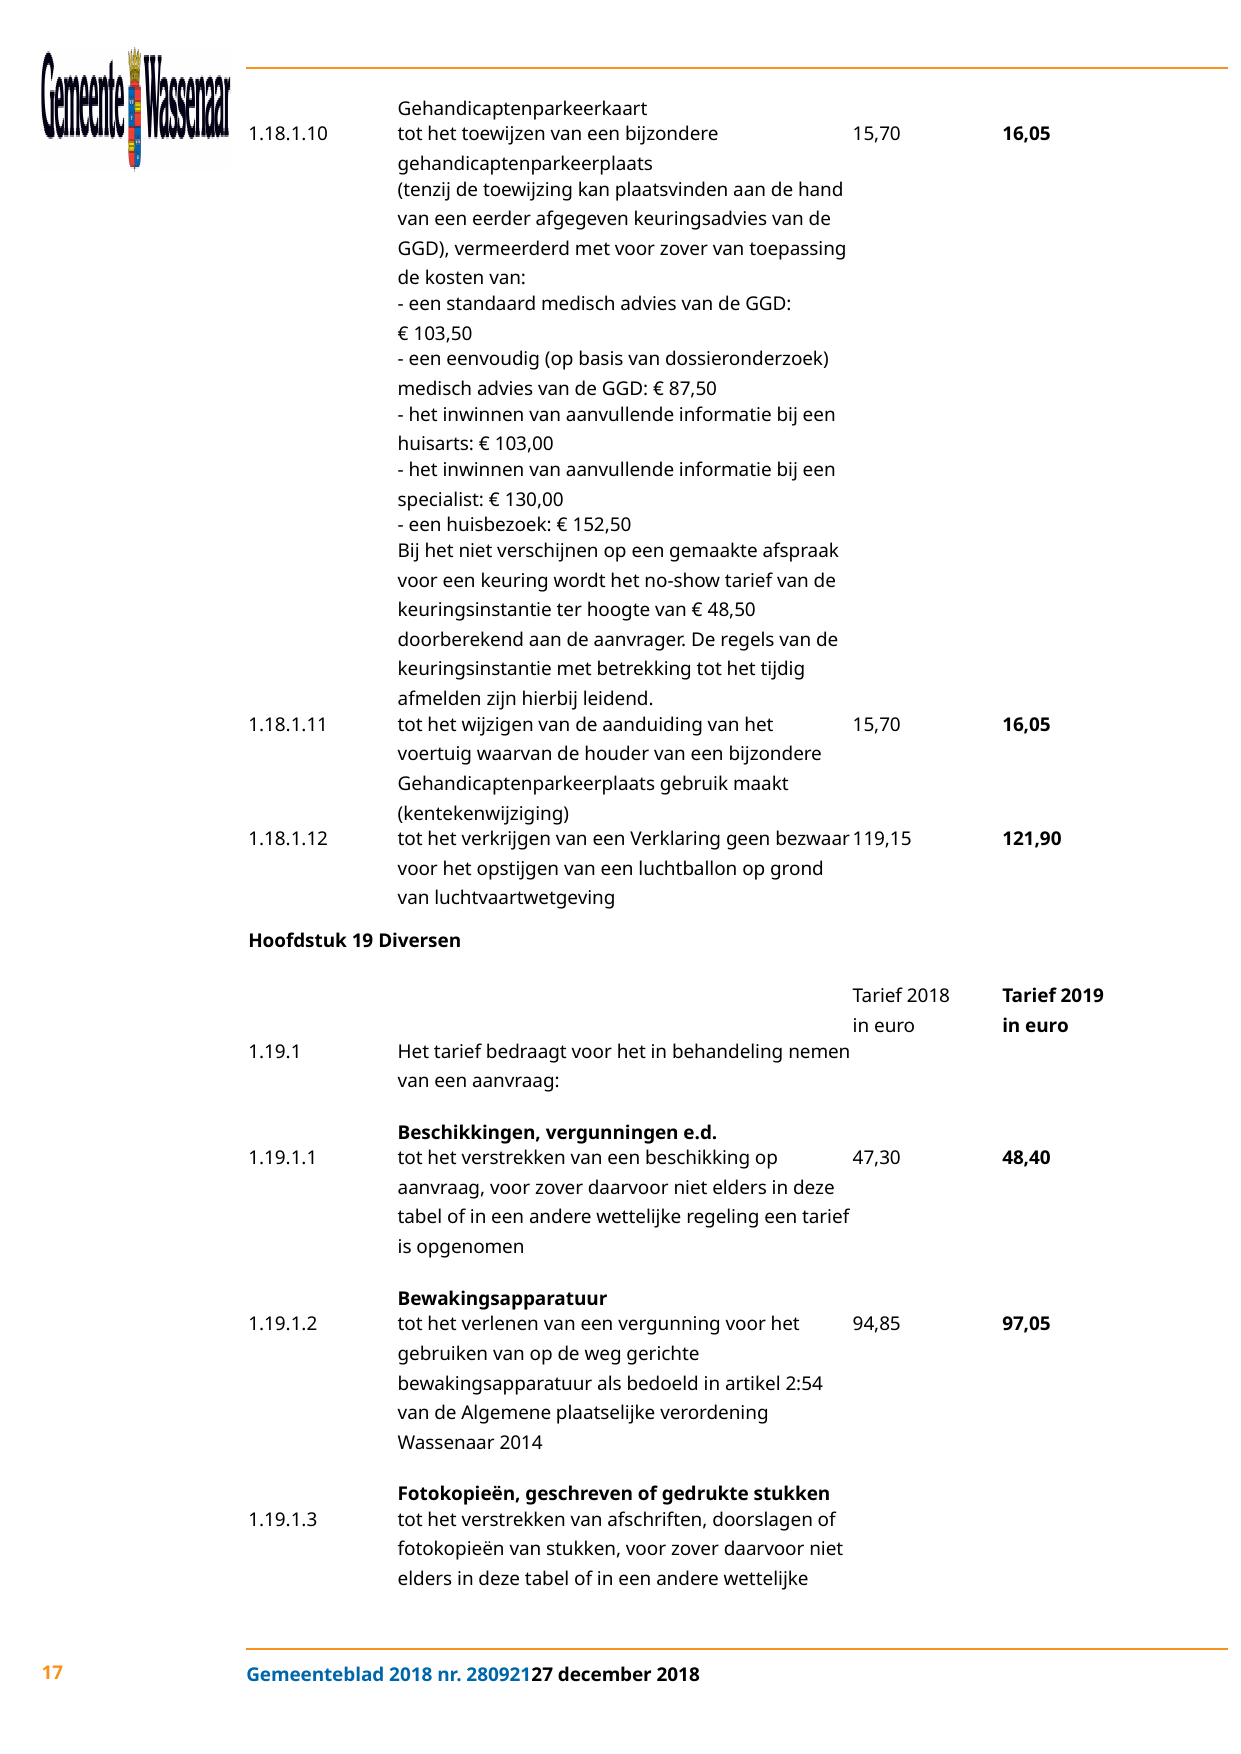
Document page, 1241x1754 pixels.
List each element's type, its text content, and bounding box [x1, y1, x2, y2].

table_cell [1002, 1259, 1152, 1285]
table_cell 1.18.1.11 [248, 711, 397, 825]
table_cell 15,70 [853, 121, 1002, 176]
table_cell tot het verstrekken van afschriften, doorslagen of fotokopieën van stukken, voor zover daarvoor niet elders in deze tabel of in een andere wettelijke [398, 1506, 852, 1591]
table_cell [853, 537, 1002, 711]
table_cell 16,05 [1002, 711, 1152, 825]
table_cell - een eenvoudig (op basis van dossieronderzoek) medisch advies van de GGD: € 87,50 [398, 346, 852, 401]
table_cell [853, 1506, 1002, 1591]
table_cell - het inwinnen van aanvullende informatie bij een specialist: € 130,00 [398, 456, 852, 512]
table_cell [1002, 537, 1152, 711]
table_cell [853, 1455, 1002, 1480]
table_cell Het tarief bedraagt voor het in behandeling nemen van een aanvraag: [398, 1038, 852, 1093]
table_cell Bewakingsapparatuur [398, 1285, 852, 1311]
table_cell [398, 1455, 852, 1480]
table_cell [248, 290, 397, 346]
table_cell [853, 346, 1002, 401]
table_header [398, 983, 852, 1038]
table_cell [1002, 95, 1152, 121]
table_header Tarief 2019 in euro [1002, 983, 1152, 1038]
table_cell [248, 1285, 397, 1311]
table_cell tot het verkrijgen van een Verklaring geen bezwaar voor het opstijgen van een luchtballon op grond van luchtvaartwetgeving [398, 825, 852, 910]
table_cell [853, 1480, 1002, 1506]
table_cell [1002, 401, 1152, 456]
table_cell Gehandicaptenparkeerkaart [398, 95, 852, 121]
table_cell 1.19.1.2 [248, 1311, 397, 1454]
table_cell [248, 1119, 397, 1144]
table_cell [1002, 1119, 1152, 1144]
table_cell [1002, 1285, 1152, 1311]
table_cell tot het verstrekken van een beschikking op aanvraag, voor zover daarvoor niet elders in deze tabel of in een andere wettelijke regeling een tarief is opgenomen [398, 1145, 852, 1259]
table_cell [248, 346, 397, 401]
text Hoofdstuk 19 Diversen [248, 927, 1152, 953]
table_cell [248, 512, 397, 537]
table_cell [398, 1259, 852, 1285]
table_cell [1002, 1455, 1152, 1480]
table_cell [1002, 512, 1152, 537]
table_cell 121,90 [1002, 825, 1152, 910]
table_cell 1.19.1.1 [248, 1145, 397, 1259]
table_cell [853, 95, 1002, 121]
table_cell [248, 1455, 397, 1480]
table_cell - het inwinnen van aanvullende informatie bij een huisarts: € 103,00 [398, 401, 852, 456]
table_cell - een standaard medisch advies van de GGD: € 103,50 [398, 290, 852, 346]
table_header [248, 983, 397, 1038]
table_cell [1002, 1506, 1152, 1591]
table_cell [853, 290, 1002, 346]
table_cell [248, 1480, 397, 1506]
table_cell [853, 1259, 1002, 1285]
table_cell [1002, 176, 1152, 290]
table_cell [1002, 1038, 1152, 1093]
table_cell [853, 401, 1002, 456]
table_cell 16,05 [1002, 121, 1152, 176]
table_cell [398, 1093, 852, 1119]
table_cell 119,15 [853, 825, 1002, 910]
table_cell [1002, 1093, 1152, 1119]
table_cell tot het wijzigen van de aanduiding van het voertuig waarvan de houder van een bijzondere Gehandicaptenparkeerplaats gebruik maakt (kentekenwijziging) [398, 711, 852, 825]
table_cell (tenzij de toewijzing kan plaatsvinden aan de hand van een eerder afgegeven keuringsadvies van de GGD), vermeerderd met voor zover van toepassing de kosten van: [398, 176, 852, 290]
table_cell [1002, 290, 1152, 346]
table_header Tarief 2018 in euro [853, 983, 1002, 1038]
table_cell [1002, 1480, 1152, 1506]
table_cell 1.19.1 [248, 1038, 397, 1093]
table_cell 94,85 [853, 1311, 1002, 1454]
table_cell [248, 1259, 397, 1285]
table_cell 15,70 [853, 711, 1002, 825]
table_cell [853, 512, 1002, 537]
table_cell [248, 456, 397, 512]
table_cell 48,40 [1002, 1145, 1152, 1259]
table_cell 1.18.1.12 [248, 825, 397, 910]
table_cell - een huisbezoek: € 152,50 [398, 512, 852, 537]
table_cell tot het verlenen van een vergunning voor het gebruiken van op de weg gerichte bewakingsapparatuur als bedoeld in artikel 2:54 van de Algemene plaatselijke verordening Wassenaar 2014 [398, 1311, 852, 1454]
table_cell [1002, 346, 1152, 401]
table_cell [248, 537, 397, 711]
table_cell 47,30 [853, 1145, 1002, 1259]
table_cell [853, 1093, 1002, 1119]
table_cell [853, 1285, 1002, 1311]
table_cell [1002, 456, 1152, 512]
table_cell [853, 456, 1002, 512]
table_cell 1.19.1.3 [248, 1506, 397, 1591]
picture [41, 47, 231, 172]
table_cell [853, 1038, 1002, 1093]
table_cell [248, 176, 397, 290]
table_cell Fotokopieën, geschreven of gedrukte stukken [398, 1480, 852, 1506]
table_cell [248, 401, 397, 456]
table_cell Beschikkingen, vergunningen e.d. [398, 1119, 852, 1144]
table_cell 97,05 [1002, 1311, 1152, 1454]
table_cell [853, 176, 1002, 290]
table_cell tot het toewijzen van een bijzondere gehandicaptenparkeerplaats [398, 121, 852, 176]
table_cell [248, 95, 397, 121]
table_cell 1.18.1.10 [248, 121, 397, 176]
table_cell Bij het niet verschijnen op een gemaakte afspraak voor een keuring wordt het no-show tarief van de keuringsinstantie ter hoogte van € 48,50 doorberekend aan de aanvrager. De regels van de keuringsinstantie met betrekking tot het tijdig afmelden zijn hierbij leidend. [398, 537, 852, 711]
table_cell [248, 1093, 397, 1119]
table_cell [853, 1119, 1002, 1144]
